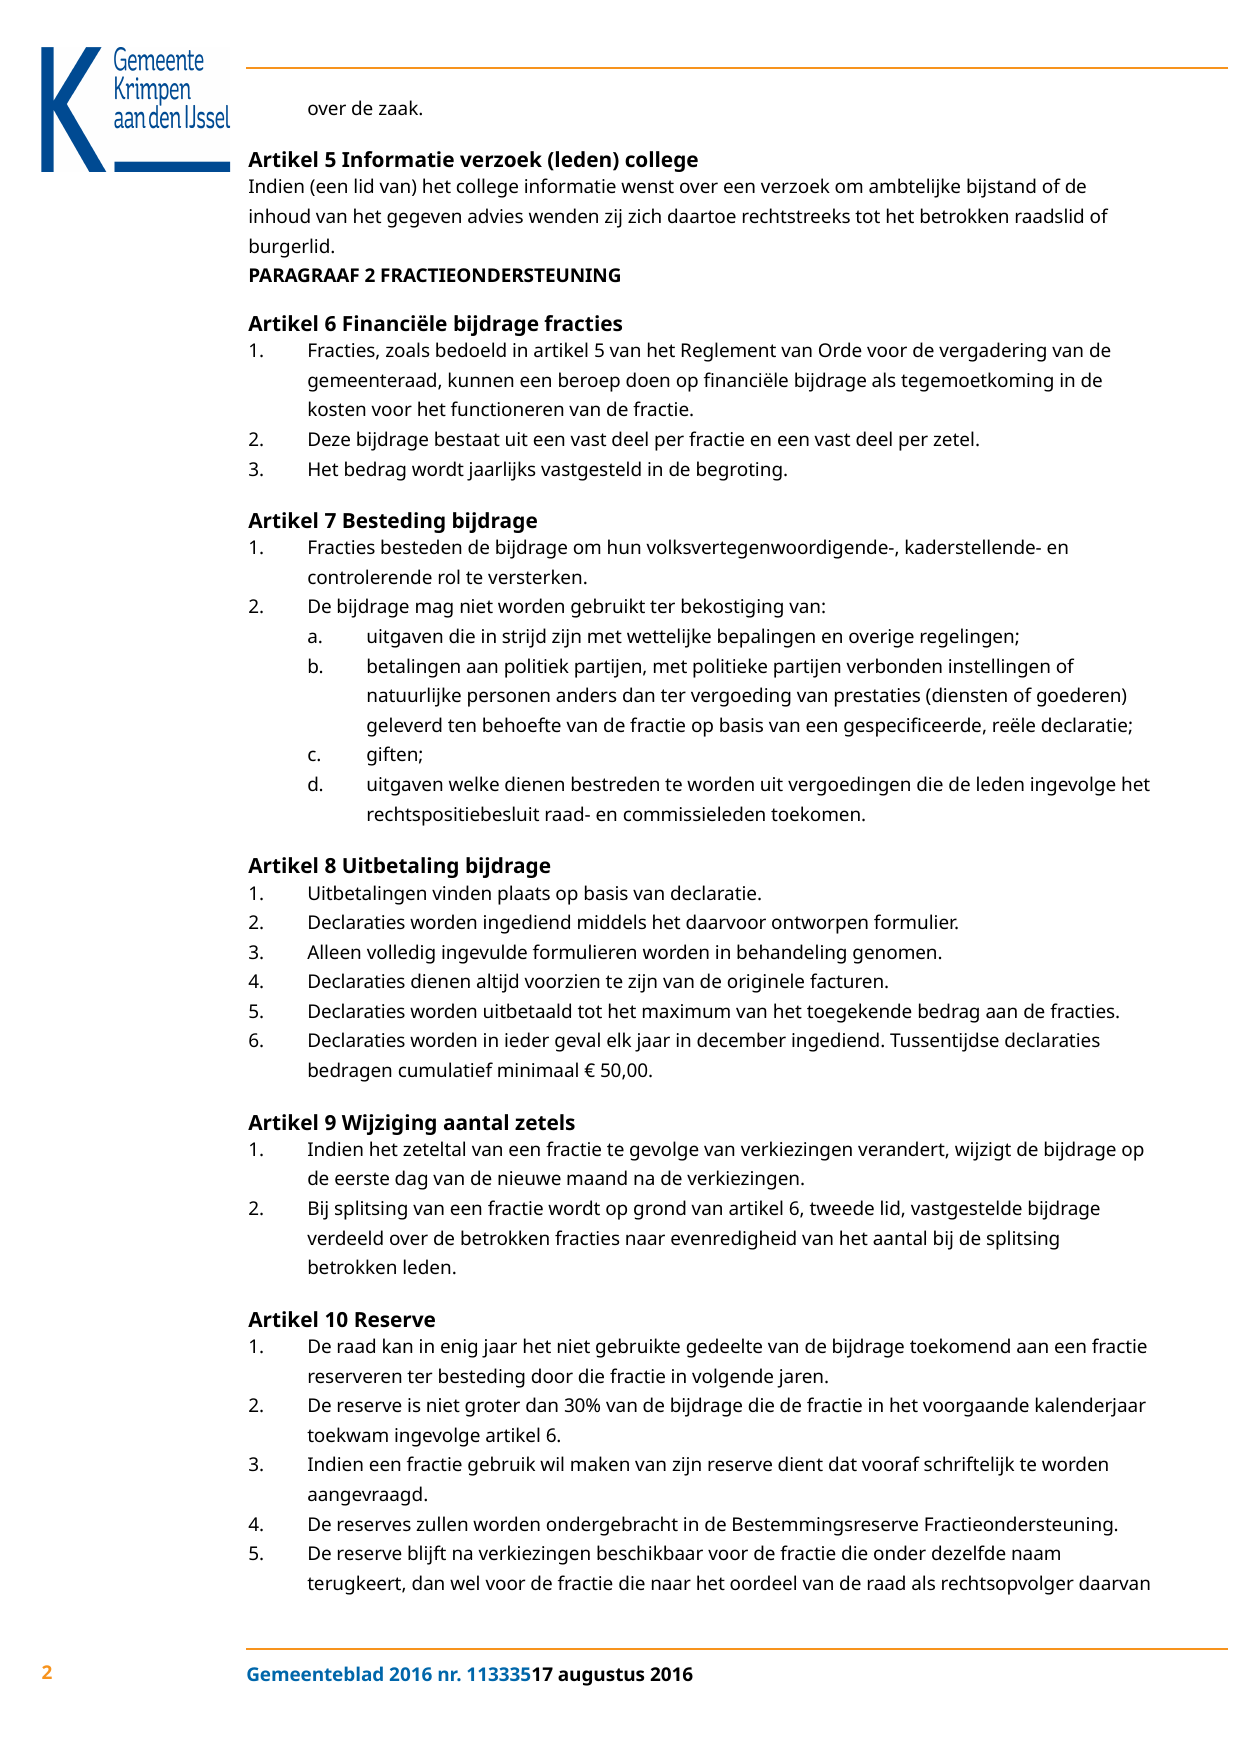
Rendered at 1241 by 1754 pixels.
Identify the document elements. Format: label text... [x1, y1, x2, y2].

list Indien een fractie gebruik wil maken van zijn reserve dient dat vooraf schriftelijk te worden aangevraagd. [248, 1452, 1152, 1507]
list Uitbetalingen vinden plaats op basis van declaratie. [248, 880, 1152, 905]
list Fracties, zoals bedoeld in artikel 5 van het Reglement van Orde voor de vergadering van de gemeenteraad, kunnen een beroep doen op financiële bijdrage als tegemoetkoming in de kosten voor het functioneren van de fractie. [248, 337, 1152, 422]
picture [41, 47, 231, 172]
list Declaraties dienen altijd voorzien te zijn van de originele facturen. [248, 968, 1152, 994]
list Declaraties worden in ieder geval elk jaar in december ingediend. Tussentijdse declaraties bedragen cumulatief minimaal € 50,00. [248, 1028, 1152, 1083]
list Declaraties worden ingediend middels het daarvoor ontworpen formulier. [248, 909, 1152, 935]
list De bijdrage mag niet worden gebruikt ter bekostiging van: [248, 594, 1152, 619]
list De reserves zullen worden ondergebracht in de Bestemmingsreserve Fractieondersteuning. [248, 1511, 1152, 1536]
text Artikel 10 Reserve [248, 1305, 1152, 1333]
list De reserve is niet groter dan 30% van de bijdrage die de fractie in het voorgaande kalenderjaar toekwam ingevolge artikel 6. [248, 1392, 1152, 1448]
list De raad kan in enig jaar het niet gebruikte gedeelte van de bijdrage toekomend aan een fractie reserveren ter besteding door die fractie in volgende jaren. [248, 1333, 1152, 1388]
list Fracties besteden de bijdrage om hun volksvertegenwoordigende-, kaderstellende- en controlerende rol te versterken. [248, 534, 1152, 590]
text PARAGRAAF 2 FRACTIEONDERSTEUNING [248, 262, 1152, 288]
text Artikel 7 Besteding bijdrage [248, 506, 1152, 534]
list Declaraties worden uitbetaald tot het maximum van het toegekende bedrag aan de fracties. [248, 998, 1152, 1024]
text Artikel 8 Uitbetaling bijdrage [248, 851, 1152, 880]
text Artikel 5 Informatie verzoek (leden) college [248, 145, 1152, 174]
list Indien het zeteltal van een fractie te gevolge van verkiezingen verandert, wijzigt de bijdrage op de eerste dag van de nieuwe maand na de verkiezingen. [248, 1136, 1152, 1191]
list Het bedrag wordt jaarlijks vastgesteld in de begroting. [248, 456, 1152, 481]
list over de zaak. [248, 95, 1152, 121]
list De reserve blijft na verkiezingen beschikbaar voor de fractie die onder dezelfde naam terugkeert, dan wel voor de fractie die naar het oordeel van de raad als rechtsopvolger daarvan [248, 1540, 1152, 1596]
list giften; [307, 742, 1152, 767]
list betalingen aan politiek partijen, met politieke partijen verbonden instellingen of natuurlijke personen anders dan ter vergoeding van prestaties (diensten of goederen) geleverd ten behoefte van de fractie op basis van een gespecificeerde, reële declaratie; [307, 653, 1152, 738]
text Indien (een lid van) het college informatie wenst over een verzoek om ambtelijke bijstand of de inhoud van het gegeven advies wenden zij zich daartoe rechtstreeks tot het betrokken raadslid of burgerlid. [248, 174, 1152, 258]
list uitgaven die in strijd zijn met wettelijke bepalingen en overige regelingen; [307, 623, 1152, 649]
list uitgaven welke dienen bestreden te worden uit vergoedingen die de leden ingevolge het rechtspositiebesluit raad- en commissieleden toekomen. [307, 771, 1152, 827]
text Artikel 6 Financiële bijdrage fracties [248, 309, 1152, 337]
list Deze bijdrage bestaat uit een vast deel per fractie en een vast deel per zetel. [248, 426, 1152, 452]
list Alleen volledig ingevulde formulieren worden in behandeling genomen. [248, 939, 1152, 964]
list Bij splitsing van een fractie wordt op grond van artikel 6, tweede lid, vastgestelde bijdrage verdeeld over de betrokken fracties naar evenredigheid van het aantal bij de splitsing betrokken leden. [248, 1195, 1152, 1280]
text Artikel 9 Wijziging aantal zetels [248, 1108, 1152, 1136]
